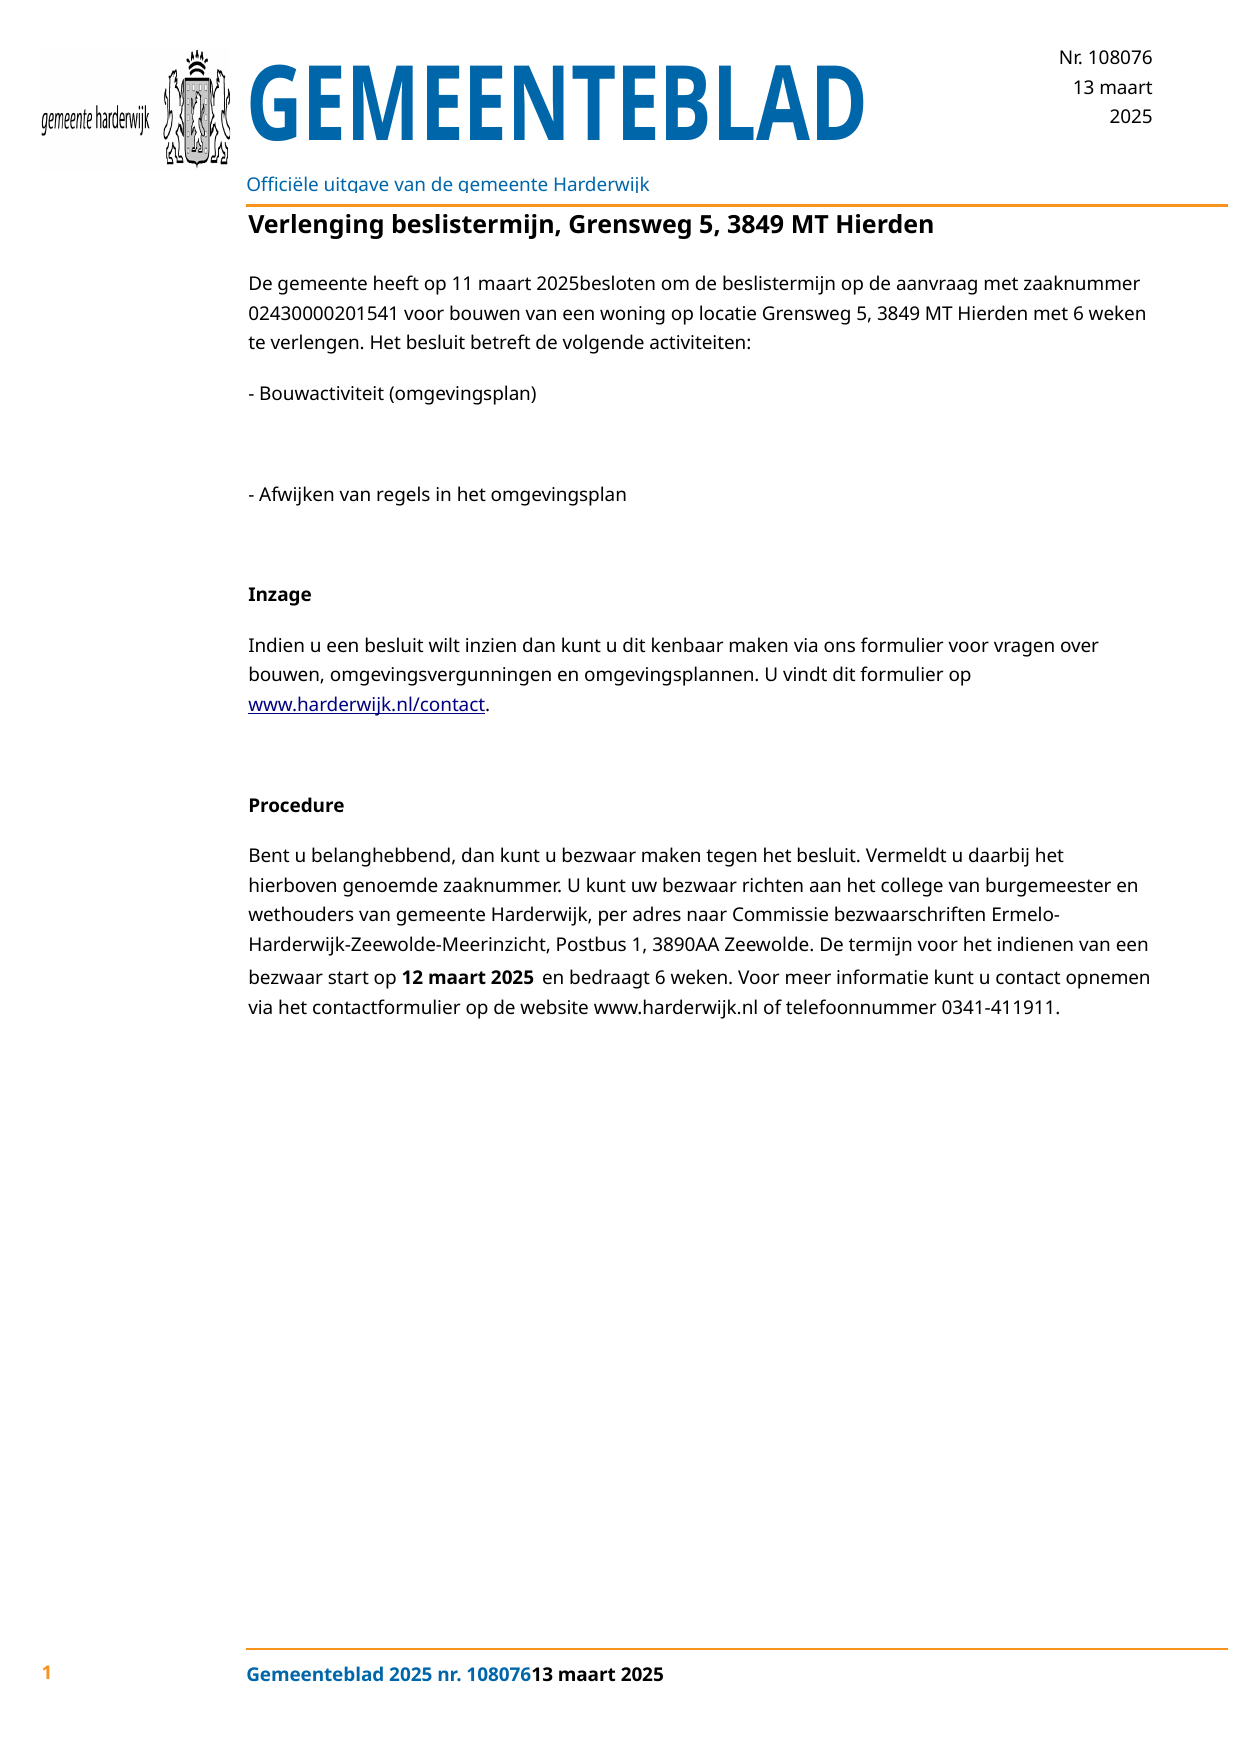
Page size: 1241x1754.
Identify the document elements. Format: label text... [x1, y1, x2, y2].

text Inzage [248, 582, 1152, 607]
text Verlenging beslistermijn, Grensweg 5, 3849 MT Hierden [248, 207, 1152, 241]
text Procedure [248, 792, 1152, 818]
text Indien u een besluit wilt inzien dan kunt u dit kenbaar maken via ons formulier voor vragen over bouwen, omgevingsvergunningen en omgevingsplannen. U vindt dit formulier op www.harderwijk.nl/contact. [248, 632, 1152, 717]
text De gemeente heeft op 11 maart 2025besloten om de beslistermijn op de aanvraag met zaaknummer 02430000201541 voor bouwen van een woning op locatie Grensweg 5, 3849 MT Hierden met 6 weken te verlengen. Het besluit betreft de volgende activiteiten: [248, 270, 1152, 355]
picture [41, 47, 231, 172]
text - Bouwactiviteit (omgevingsplan) [248, 380, 1152, 406]
text Bent u belanghebbend, dan kunt u bezwaar maken tegen het besluit. Vermeldt u daarbij het hierboven genoemde zaaknummer. U kunt uw bezwaar richten aan het college van burgemeester en wethouders van gemeente Harderwijk, per adres naar Commissie bezwaarschriften Ermelo-Harderwijk-Zeewolde-Meerinzicht, Postbus 1, 3890AA Zeewolde. De termijn voor het indienen van een bezwaar start op 12 maart 2025﻿ en bedraagt 6 weken. Voor meer informatie kunt u contact opnemen via het contactformulier op de website www.harderwijk.nl of telefoonnummer 0341-411911. [248, 842, 1152, 1020]
text - Afwijken van regels in het omgevingsplan [248, 481, 1152, 506]
